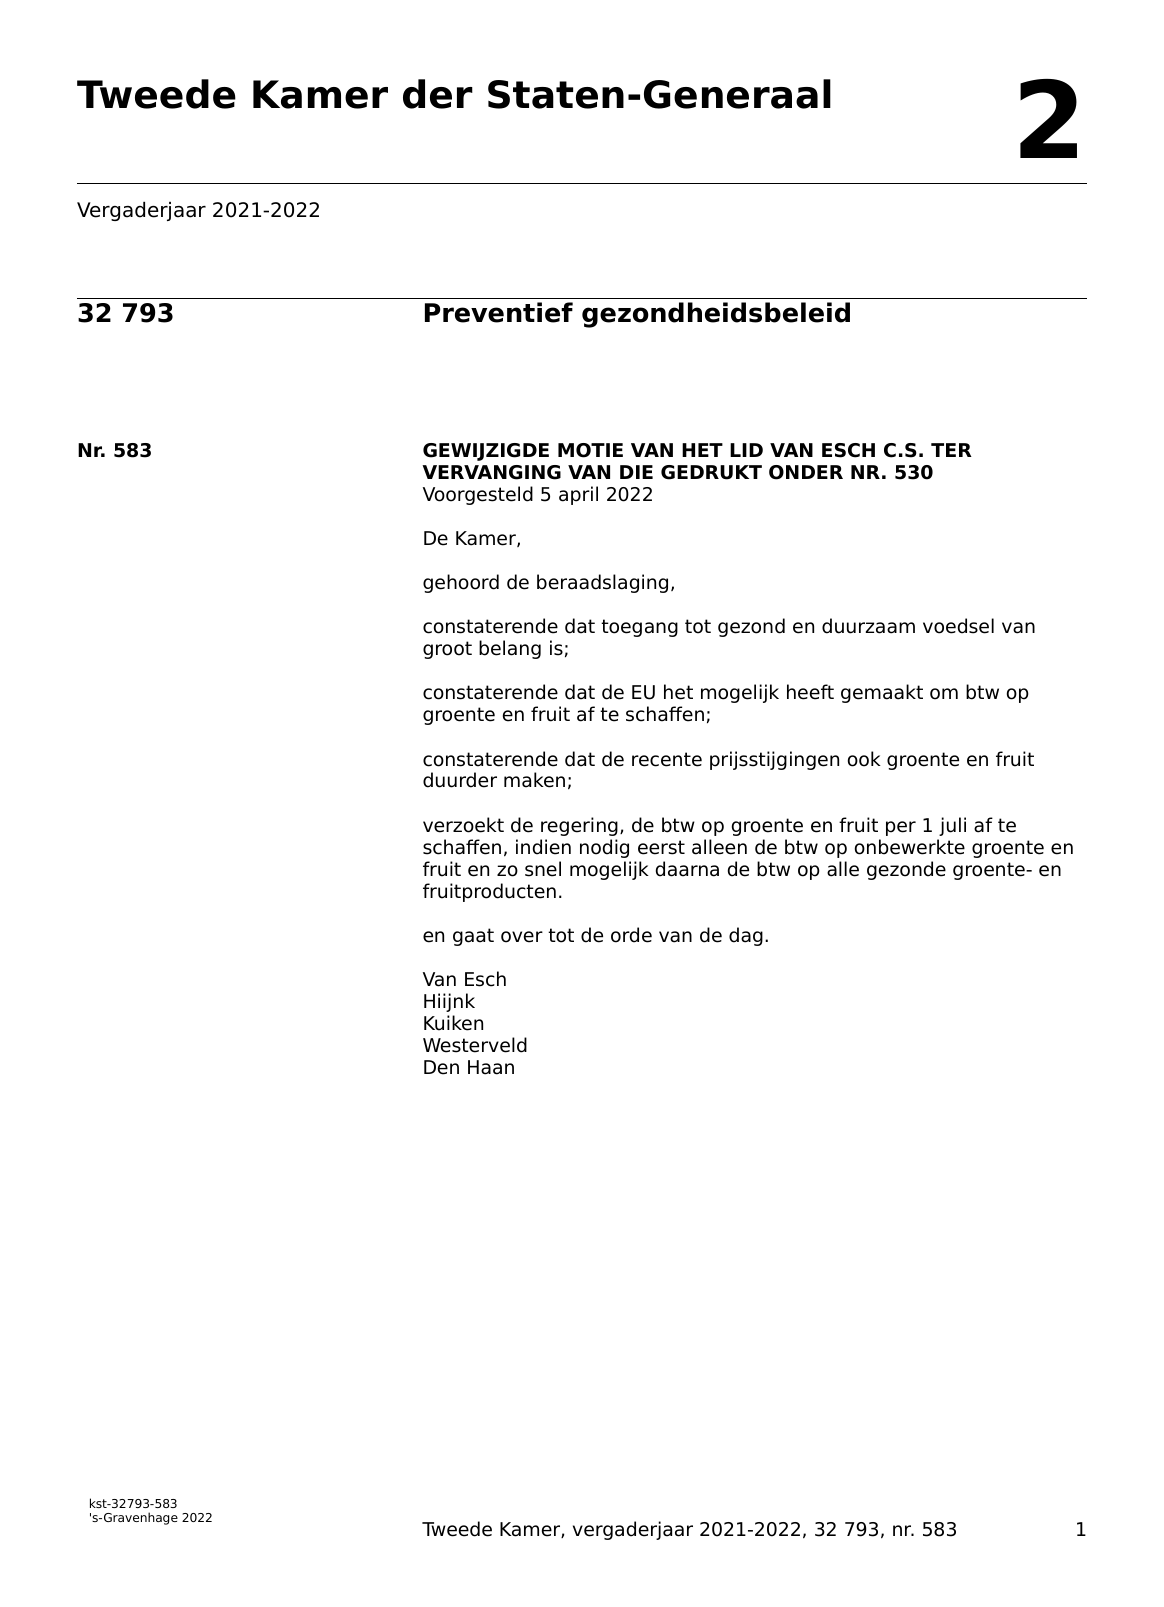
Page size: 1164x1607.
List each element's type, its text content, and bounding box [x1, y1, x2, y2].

subtitle Nr. 583 GEWIJZIGDE MOTIE VAN HET LID VAN ESCH C.S. TER VERVANGING VAN DIE GEDRUKT ONDER NR. 530 [77, 440, 1087, 484]
text constaterende dat de EU het mogelijk heeft gemaakt om btw op groente en fruit af te schaffen; [422, 682, 1087, 726]
text 's-Gravenhage 2022 [88, 1511, 323, 1525]
text Kuiken [422, 1013, 1087, 1035]
text verzoekt de regering, de btw op groente en fruit per 1 juli af te schaffen, indien nodig eerst alleen de btw op onbewerkte groente en fruit en zo snel mogelijk daarna de btw op alle gezonde groente- en fruitproducten. [422, 814, 1087, 902]
table_header Tweede Kamer der Staten-Generaal [77, 59, 886, 183]
text Voorgesteld 5 april 2022 [422, 484, 1087, 506]
text De Kamer, [422, 528, 1087, 550]
text constaterende dat de recente prijsstijgingen ook groente en fruit duurder maken; [422, 748, 1087, 792]
text kst-32793-583 [88, 1497, 323, 1511]
text gehoord de beraadslaging, [422, 572, 1087, 594]
table_cell Vergaderjaar 2021-2022 [77, 184, 1087, 298]
text constaterende dat toegang tot gezond en duurzaam voedsel van groot belang is; [422, 616, 1087, 660]
text Hiijnk [422, 991, 1087, 1013]
text en gaat over tot de orde van de dag. [422, 925, 1087, 947]
text Van Esch [422, 969, 1087, 991]
text Den Haan [422, 1057, 1087, 1079]
table_header 2 [886, 59, 1087, 183]
text Westerveld [422, 1035, 1087, 1057]
subtitle 32 793 Preventief gezondheidsbeleid [77, 299, 1087, 329]
